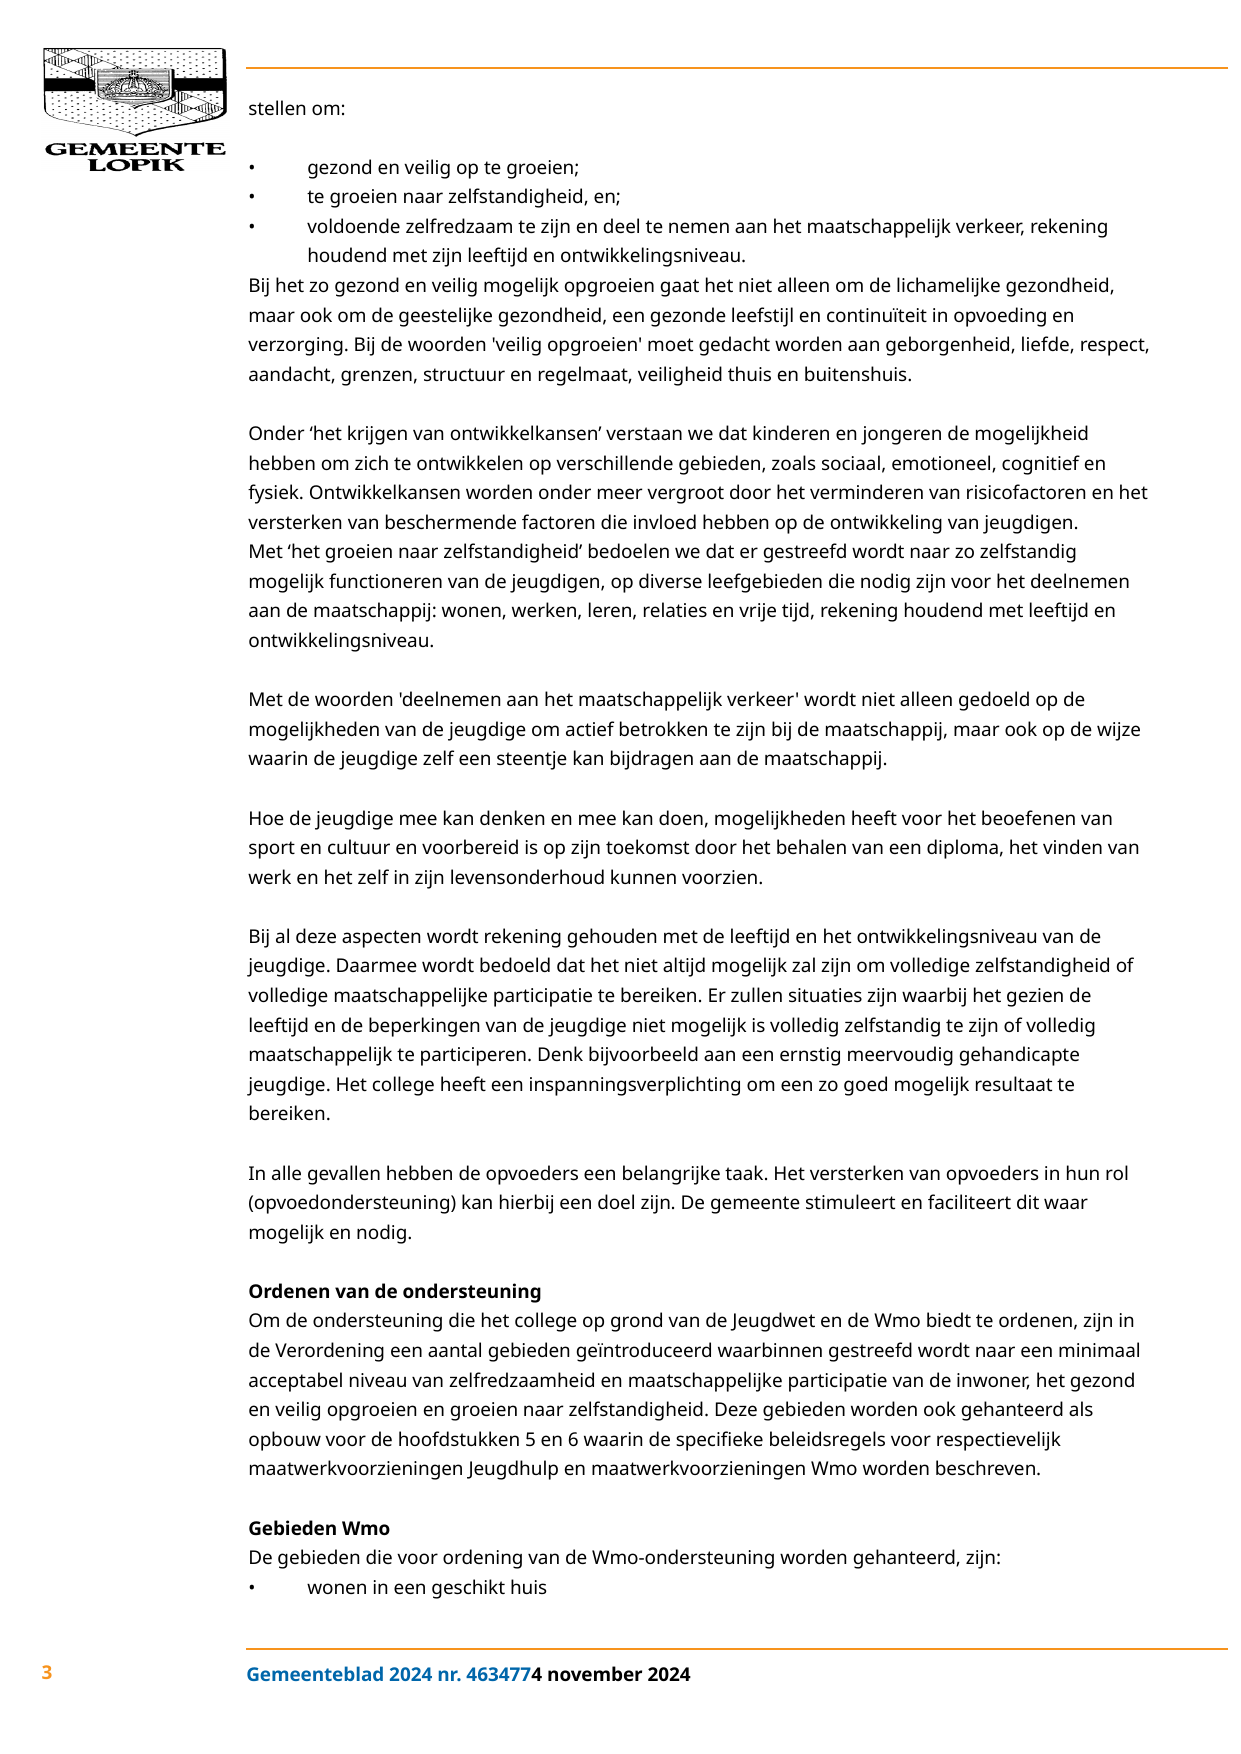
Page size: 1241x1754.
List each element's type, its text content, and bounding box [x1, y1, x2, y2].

picture [41, 47, 231, 172]
text De gebieden die voor ordening van de Wmo-ondersteuning worden gehanteerd, zijn: [248, 1544, 1152, 1570]
text Bij al deze aspecten wordt rekening gehouden met de leeftijd en het ontwikkelingsniveau van de jeugdige. Daarmee wordt bedoeld dat het niet altijd mogelijk zal zijn om volledige zelfstandigheid of volledige maatschappelijke participatie te bereiken. Er zullen situaties zijn waarbij het gezien de leeftijd en de beperkingen van de jeugdige niet mogelijk is volledig zelfstandig te zijn of volledig maatschappelijk te participeren. Denk bijvoorbeeld aan een ernstig meervoudig gehandicapte jeugdige. Het college heeft een inspanningsverplichting om een zo goed mogelijk resultaat te bereiken. [248, 923, 1152, 1126]
text Bij het zo gezond en veilig mogelijk opgroeien gaat het niet alleen om de lichamelijke gezondheid, maar ook om de geestelijke gezondheid, een gezonde leefstijl en continuïteit in opvoeding en verzorging. Bij de woorden 'veilig opgroeien' moet gedacht worden aan geborgenheid, liefde, respect, aandacht, grenzen, structuur en regelmaat, veiligheid thuis en buitenshuis. [248, 272, 1152, 387]
list te groeien naar zelfstandigheid, en; [248, 183, 1152, 209]
list wonen in een geschikt huis [248, 1574, 1152, 1600]
list gezond en veilig op te groeien; [248, 154, 1152, 180]
list voldoende zelfredzaam te zijn en deel te nemen aan het maatschappelijk verkeer, rekening houdend met zijn leeftijd en ontwikkelingsniveau. [248, 213, 1152, 268]
text Gebieden Wmo [248, 1515, 1152, 1541]
text Met ‘het groeien naar zelfstandigheid’ bedoelen we dat er gestreefd wordt naar zo zelfstandig mogelijk functioneren van de jeugdigen, op diverse leefgebieden die nodig zijn voor het deelnemen aan de maatschappij: wonen, werken, leren, relaties en vrije tijd, rekening houdend met leeftijd en ontwikkelingsniveau. [248, 538, 1152, 653]
text Onder ‘het krijgen van ontwikkelkansen’ verstaan we dat kinderen en jongeren de mogelijkheid hebben om zich te ontwikkelen op verschillende gebieden, zoals sociaal, emotioneel, cognitief en fysiek. Ontwikkelkansen worden onder meer vergroot door het verminderen van risicofactoren en het versterken van beschermende factoren die invloed hebben op de ontwikkeling van jeugdigen. [248, 420, 1152, 535]
text In alle gevallen hebben de opvoeders een belangrijke taak. Het versterken van opvoeders in hun rol (opvoedondersteuning) kan hierbij een doel zijn. De gemeente stimuleert en faciliteert dit waar mogelijk en nodig. [248, 1160, 1152, 1245]
text Met de woorden 'deelnemen aan het maatschappelijk verkeer' wordt niet alleen gedoeld op de mogelijkheden van de jeugdige om actief betrokken te zijn bij de maatschappij, maar ook op de wijze waarin de jeugdige zelf een steentje kan bijdragen aan de maatschappij. [248, 686, 1152, 771]
text Hoe de jeugdige mee kan denken en mee kan doen, mogelijkheden heeft voor het beoefenen van sport en cultuur en voorbereid is op zijn toekomst door het behalen van een diploma, het vinden van werk en het zelf in zijn levensonderhoud kunnen voorzien. [248, 805, 1152, 890]
text stellen om: [248, 95, 1152, 121]
text Om de ondersteuning die het college op grond van de Jeugdwet en de Wmo biedt te ordenen, zijn in de Verordening een aantal gebieden geïntroduceerd waarbinnen gestreefd wordt naar een minimaal acceptabel niveau van zelfredzaamheid en maatschappelijke participatie van de inwoner, het gezond en veilig opgroeien en groeien naar zelfstandigheid. Deze gebieden worden ook gehanteerd als opbouw voor de hoofdstukken 5 en 6 waarin de specifieke beleidsregels voor respectievelijk maatwerkvoorzieningen Jeugdhulp en maatwerkvoorzieningen Wmo worden beschreven. [248, 1308, 1152, 1481]
text Ordenen van de ondersteuning [248, 1278, 1152, 1304]
